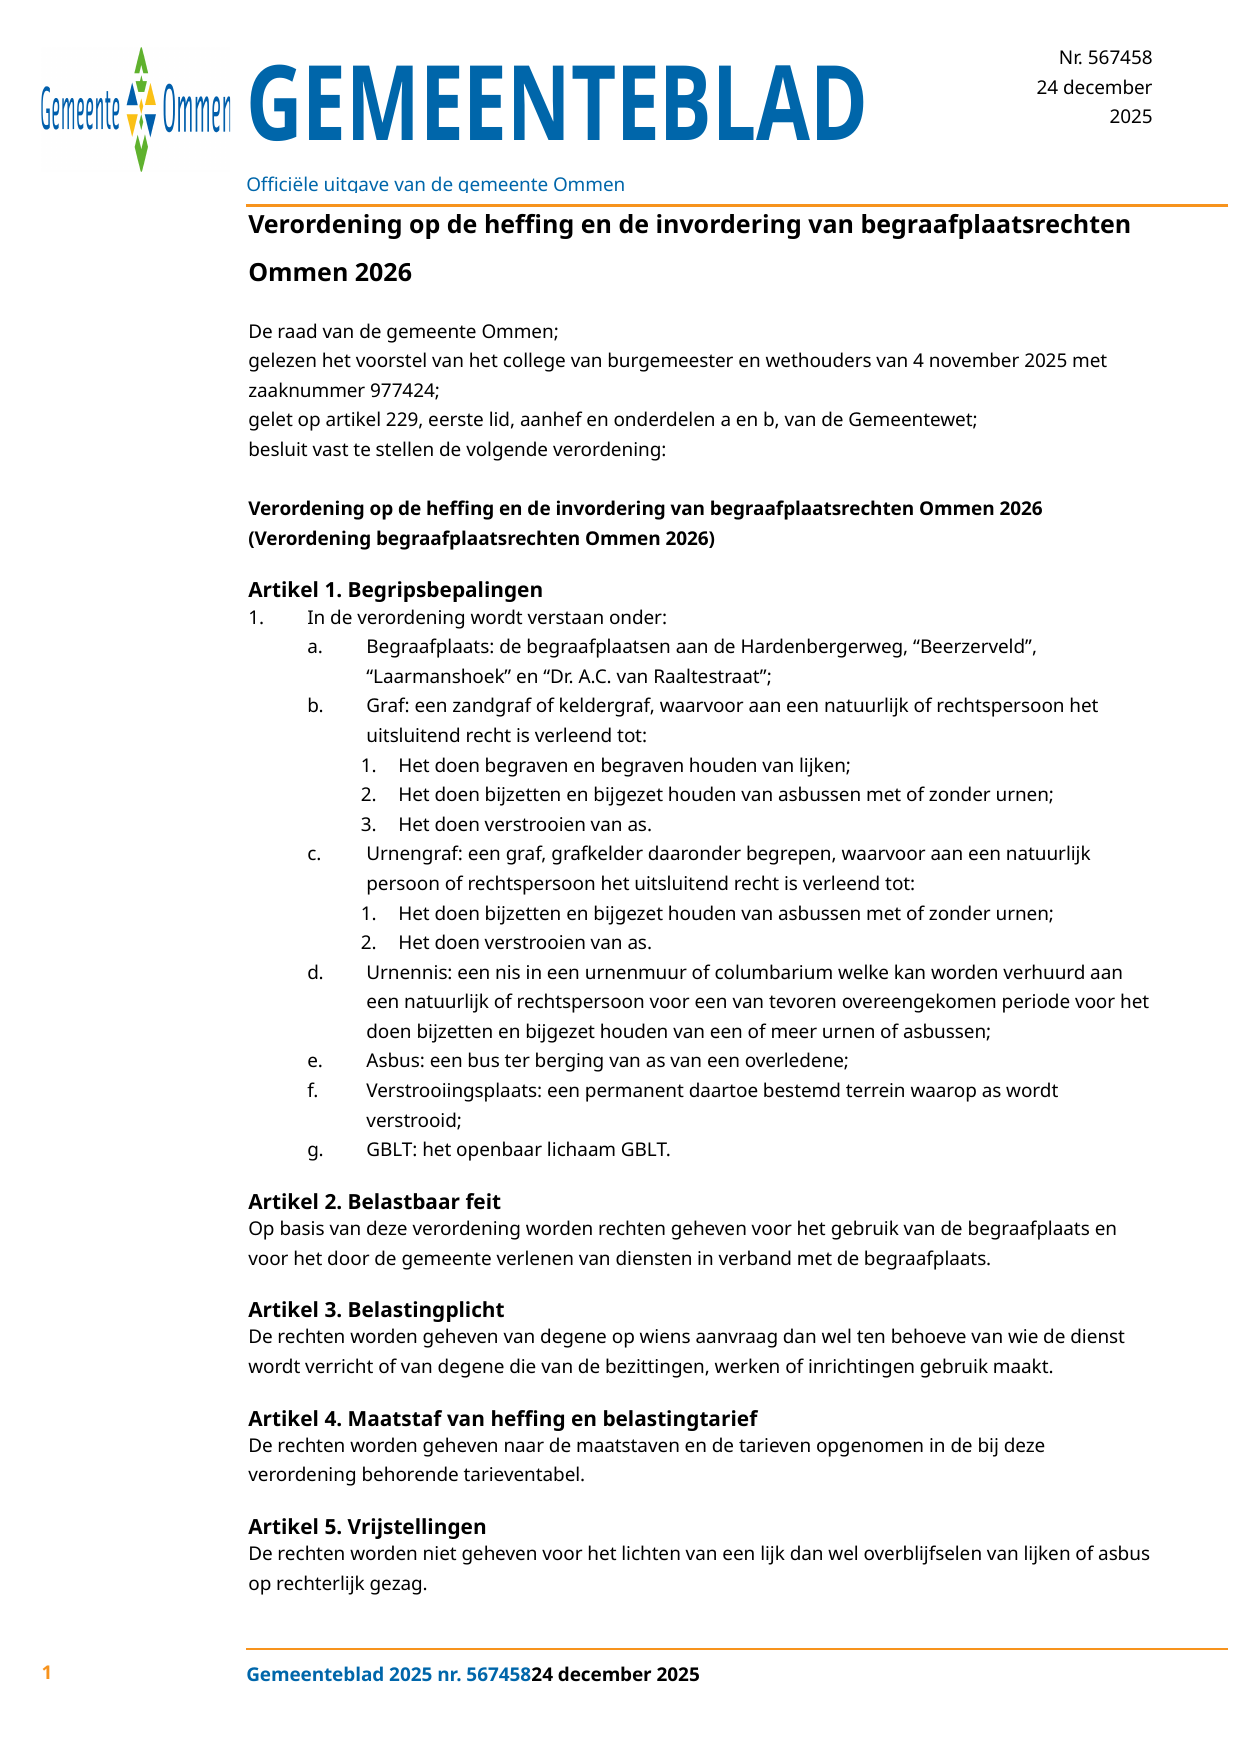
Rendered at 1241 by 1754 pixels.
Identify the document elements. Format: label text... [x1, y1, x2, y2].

text Op basis van deze verordening worden rechten geheven voor het gebruik van de begraafplaats en voor het door de gemeente verlenen van diensten in verband met de begraafplaats. [248, 1215, 1152, 1271]
text De raad van de gemeente Ommen; [248, 318, 1152, 344]
list Graf: een zandgraf of keldergraf, waarvoor aan een natuurlijk of rechtspersoon het uitsluitend recht is verleend tot: [307, 693, 1152, 748]
text Artikel 4. Maatstaf van heffing en belastingtarief [248, 1404, 1152, 1432]
list In de verordening wordt verstaan onder: [248, 604, 1152, 629]
list Urnengraf: een graf, grafkelder daaronder begrepen, waarvoor aan een natuurlijk persoon of rechtspersoon het uitsluitend recht is verleend tot: [307, 841, 1152, 896]
list Verstrooiingsplaats: een permanent daartoe bestemd terrein waarop as wordt verstrooid; [307, 1077, 1152, 1132]
text Artikel 1. Begripsbepalingen [248, 575, 1152, 604]
text Verordening op de heffing en de invordering van begraafplaatsrechten Ommen 2026 [248, 495, 1152, 521]
text besluit vast te stellen de volgende verordening: [248, 436, 1152, 462]
text gelezen het voorstel van het college van burgemeester en wethouders van 4 november 2025 met zaaknummer 977424; [248, 347, 1152, 403]
list Het doen begraven en begraven houden van lijken; [361, 752, 1152, 777]
text gelet op artikel 229, eerste lid, aanhef en onderdelen a en b, van de Gemeentewet; [248, 407, 1152, 432]
text Artikel 2. Belastbaar feit [248, 1187, 1152, 1215]
picture [41, 47, 231, 172]
text De rechten worden geheven van degene op wiens aanvraag dan wel ten behoeve van wie de dienst wordt verricht of van degene die van de bezittingen, werken of inrichtingen gebruik maakt. [248, 1324, 1152, 1379]
list Het doen verstrooien van as. [361, 811, 1152, 837]
text Artikel 5. Vrijstellingen [248, 1512, 1152, 1541]
list Begraafplaats: de begraafplaatsen aan de Hardenbergerweg, “Beerzerveld”, “Laarmanshoek” en “Dr. A.C. van Raaltestraat”; [307, 633, 1152, 689]
list Urnennis: een nis in een urnenmuur of columbarium welke kan worden verhuurd aan een natuurlijk of rechtspersoon voor een van tevoren overeengekomen periode voor het doen bijzetten en bijgezet houden van een of meer urnen of asbussen; [307, 959, 1152, 1044]
text Verordening op de heffing en de invordering van begraafplaatsrechten Ommen 2026 [248, 207, 1152, 288]
list GBLT: het openbaar lichaam GBLT. [307, 1136, 1152, 1162]
text Artikel 3. Belastingplicht [248, 1295, 1152, 1324]
text De rechten worden niet geheven voor het lichten van een lijk dan wel overblijfselen van lijken of asbus op rechterlijk gezag. [248, 1541, 1152, 1596]
list Het doen bijzetten en bijgezet houden van asbussen met of zonder urnen; [361, 781, 1152, 807]
text De rechten worden geheven naar de maatstaven en de tarieven opgenomen in de bij deze verordening behorende tarieventabel. [248, 1432, 1152, 1487]
list Het doen bijzetten en bijgezet houden van asbussen met of zonder urnen; [361, 900, 1152, 925]
list Asbus: een bus ter berging van as van een overledene; [307, 1048, 1152, 1073]
text (Verordening begraafplaatsrechten Ommen 2026) [248, 525, 1152, 551]
list Het doen verstrooien van as. [361, 929, 1152, 955]
